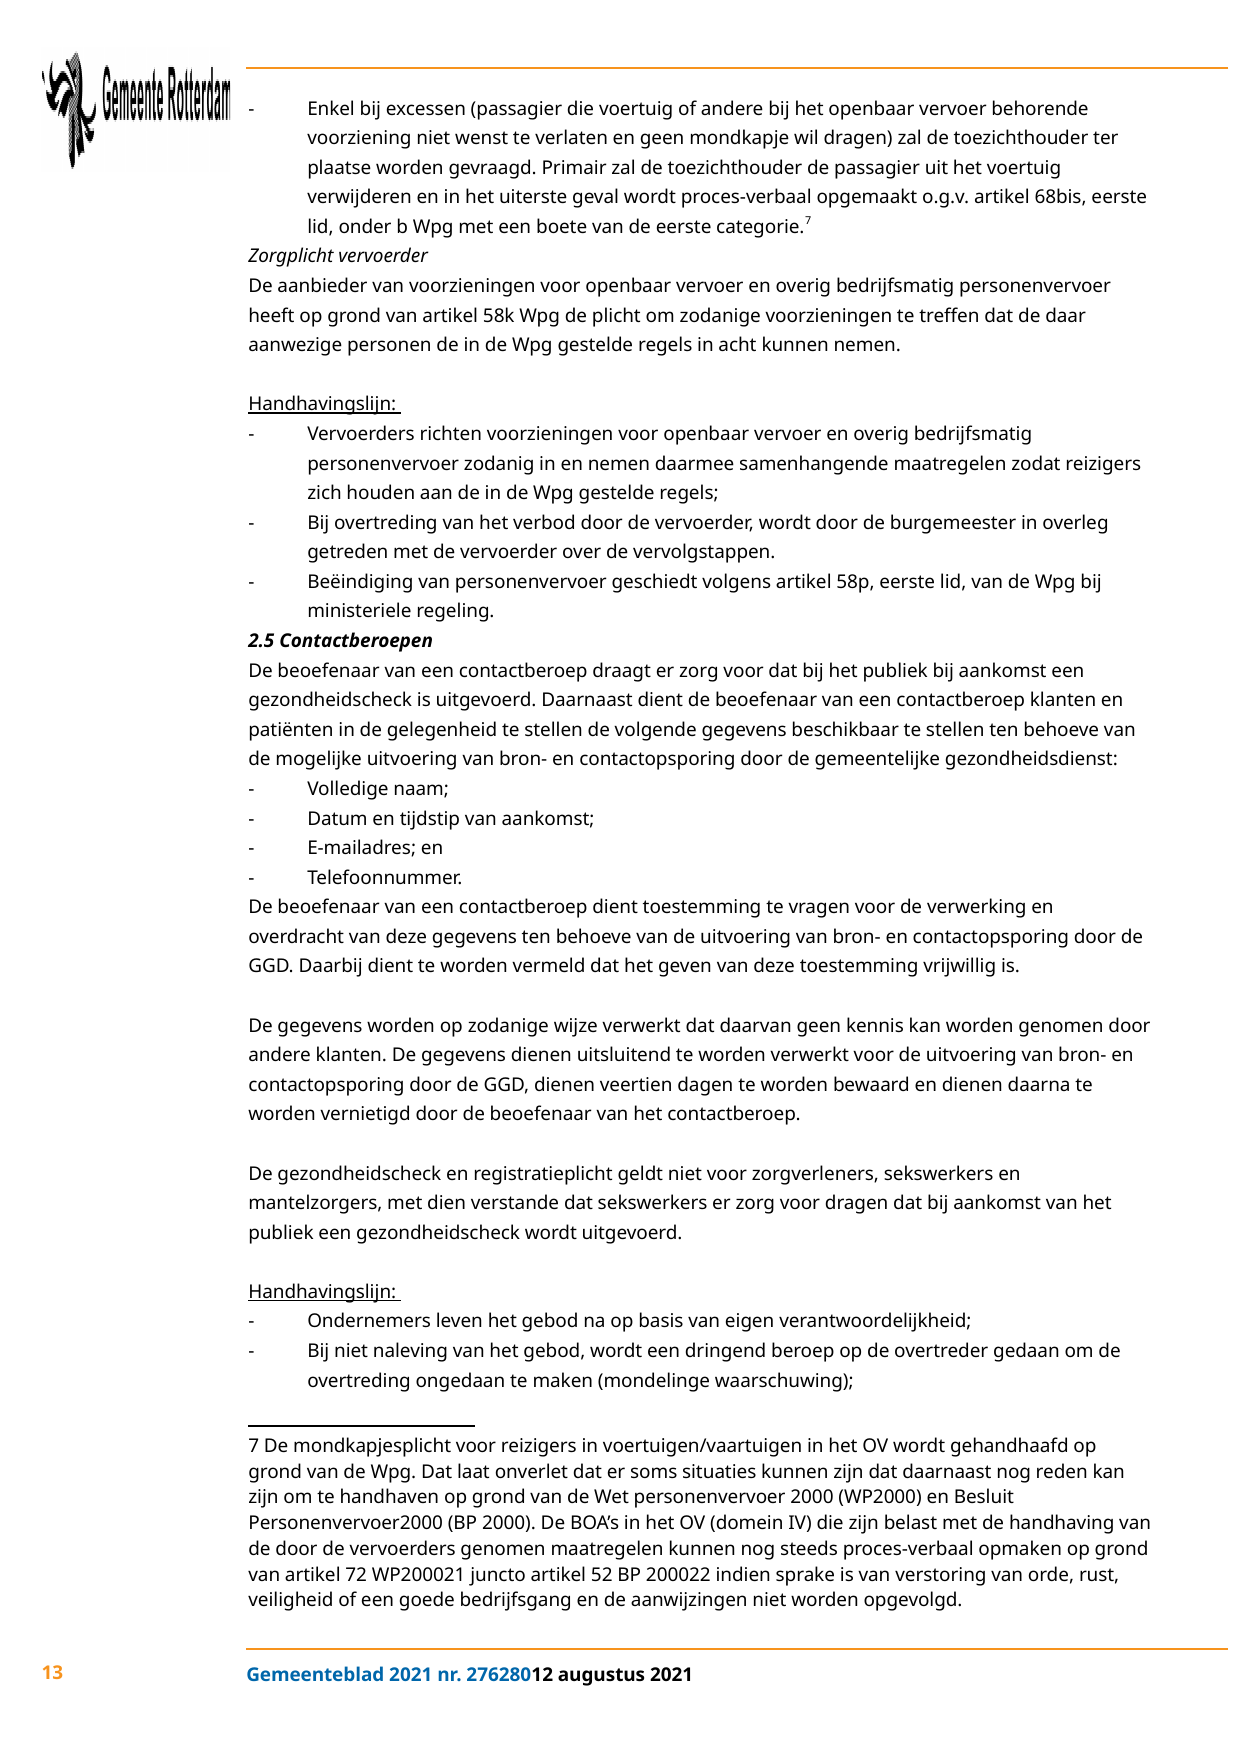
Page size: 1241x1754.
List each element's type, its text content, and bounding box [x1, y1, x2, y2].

list Enkel bij excessen (passagier die voertuig of andere bij het openbaar vervoer behorende voorziening niet wenst te verlaten en geen mondkapje wil dragen) zal de toezichthouder ter plaatse worden gevraagd. Primair zal de toezichthouder de passagier uit het voertuig verwijderen en in het uiterste geval wordt proces-verbaal opgemaakt o.g.v. artikel 68bis, eerste lid, onder b Wpg met een boete van de eerste categorie. [248, 95, 1152, 239]
text De gegevens worden op zodanige wijze verwerkt dat daarvan geen kennis kan worden genomen door andere klanten. De gegevens dienen uitsluitend te worden verwerkt voor de uitvoering van bron- en contactopsporing door de GGD, dienen veertien dagen te worden bewaard en dienen daarna te worden vernietigd door de beoefenaar van het contactberoep. [248, 1012, 1152, 1126]
text 2.5 Contactberoepen [248, 627, 1152, 653]
text De beoefenaar van een contactberoep draagt er zorg voor dat bij het publiek bij aankomst een gezondheidscheck is uitgevoerd. Daarnaast dient de beoefenaar van een contactberoep klanten en patiënten in de gelegenheid te stellen de volgende gegevens beschikbaar te stellen ten behoeve van de mogelijke uitvoering van bron- en contactopsporing door de gemeentelijke gezondheidsdienst: [248, 657, 1152, 771]
list E-mailadres; en [248, 834, 1152, 860]
list Bij niet naleving van het gebod, wordt een dringend beroep op de overtreder gedaan om de overtreding ongedaan te maken (mondelinge waarschuwing); [248, 1337, 1152, 1393]
text De aanbieder van voorzieningen voor openbaar vervoer en overig bedrijfsmatig personenvervoer heeft op grond van artikel 58k Wpg de plicht om zodanige voorzieningen te treffen dat de daar aanwezige personen de in de Wpg gestelde regels in acht kunnen nemen. [248, 272, 1152, 357]
text Handhavingslijn: [248, 1278, 1152, 1304]
text De gezondheidscheck en registratieplicht geldt niet voor zorgverleners, sekswerkers en mantelzorgers, met dien verstande dat sekswerkers er zorg voor dragen dat bij aankomst van het publiek een gezondheidscheck wordt uitgevoerd. [248, 1160, 1152, 1245]
picture [41, 47, 231, 172]
list Ondernemers leven het gebod na op basis van eigen verantwoordelijkheid; [248, 1308, 1152, 1333]
text Zorgplicht vervoerder [248, 243, 1152, 268]
list Beëindiging van personenvervoer geschiedt volgens artikel 58p, eerste lid, van de Wpg bij ministeriele regeling. [248, 568, 1152, 623]
list Volledige naam; [248, 775, 1152, 801]
list Telefoonnummer. [248, 864, 1152, 890]
list De mondkapjesplicht voor reizigers in voertuigen/vaartuigen in het OV wordt gehandhaafd op grond van de Wpg. Dat laat onverlet dat er soms situaties kunnen zijn dat daarnaast nog reden kan zijn om te handhaven op grond van de Wet personenvervoer 2000 (WP2000) en Besluit Personenvervoer2000 (BP 2000). De BOA’s in het OV (domein IV) die zijn belast met de handhaving van de door de vervoerders genomen maatregelen kunnen nog steeds proces-verbaal opmaken op grond van artikel 72 WP200021 juncto artikel 52 BP 200022 indien sprake is van verstoring van orde, rust, veiligheid of een goede bedrijfsgang en de aanwijzingen niet worden opgevolgd. [248, 1432, 1152, 1612]
list Vervoerders richten voorzieningen voor openbaar vervoer en overig bedrijfsmatig personenvervoer zodanig in en nemen daarmee samenhangende maatregelen zodat reizigers zich houden aan de in de Wpg gestelde regels; [248, 420, 1152, 505]
text Handhavingslijn: [248, 391, 1152, 416]
list Bij overtreding van het verbod door de vervoerder, wordt door de burgemeester in overleg getreden met de vervoerder over de vervolgstappen. [248, 509, 1152, 564]
text De beoefenaar van een contactberoep dient toestemming te vragen voor de verwerking en overdracht van deze gegevens ten behoeve van de uitvoering van bron- en contactopsporing door de GGD. Daarbij dient te worden vermeld dat het geven van deze toestemming vrijwillig is. [248, 893, 1152, 978]
list Datum en tijdstip van aankomst; [248, 805, 1152, 831]
